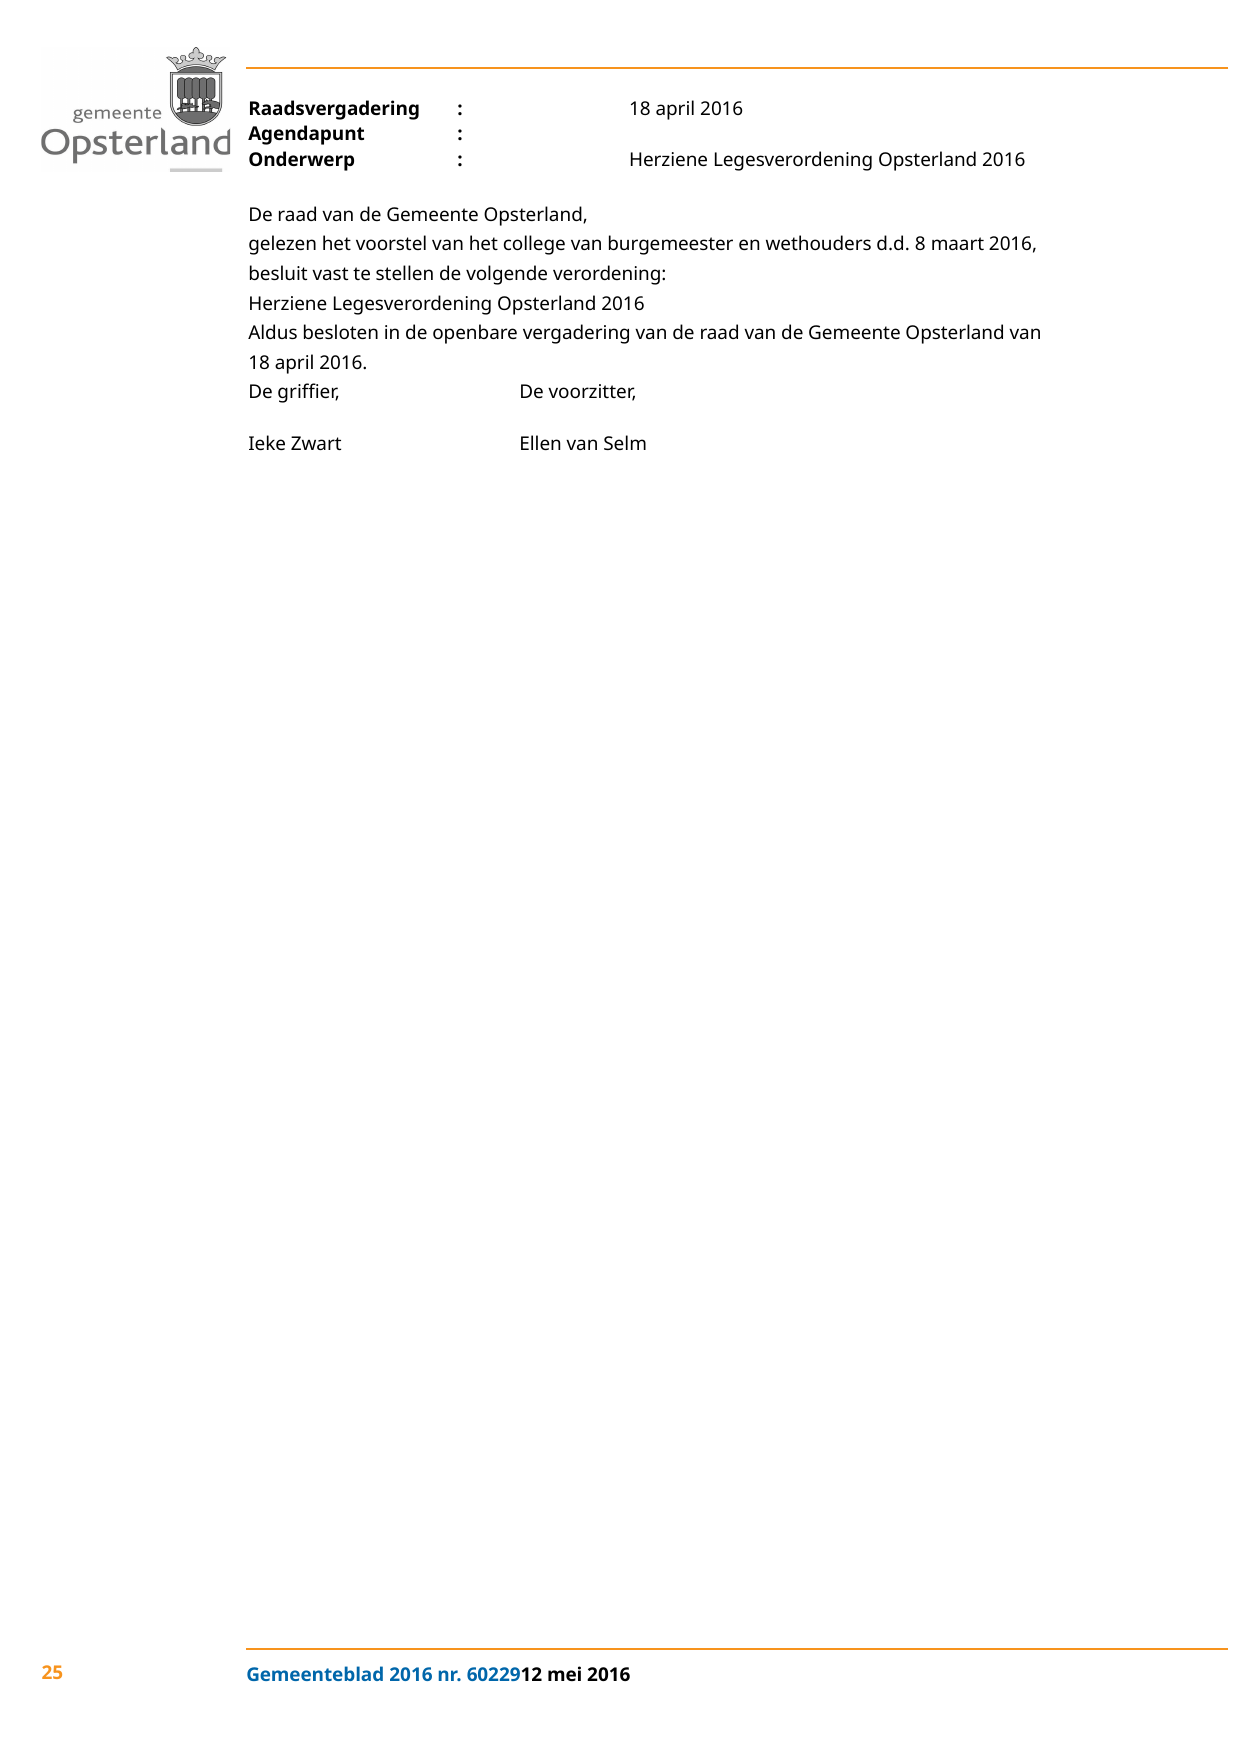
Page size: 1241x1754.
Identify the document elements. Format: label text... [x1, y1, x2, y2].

picture [41, 47, 231, 172]
table_cell Agendapunt [248, 121, 457, 146]
table_cell [248, 172, 457, 198]
table_cell : [457, 95, 629, 121]
table_header De voorzitter, [519, 379, 1152, 404]
text gelezen het voorstel van het college van burgemeester en wethouders d.d. 8 maart 2016, [248, 231, 1152, 256]
text De raad van de Gemeente Opsterland, [248, 201, 1152, 227]
text Aldus besloten in de openbare vergadering van de raad van de Gemeente Opsterland van 18 april 2016. [248, 319, 1152, 374]
table_cell Raadsvergadering [248, 95, 457, 121]
table_cell [629, 121, 1152, 146]
table_cell Onderwerp [248, 146, 457, 172]
table_cell [457, 172, 629, 198]
table_cell 18 april 2016 [629, 95, 1152, 121]
table_cell : [457, 121, 629, 146]
table_cell [629, 172, 1152, 198]
table_cell Ieke Zwart [248, 430, 519, 456]
text besluit vast te stellen de volgende verordening: [248, 260, 1152, 286]
table_cell : [457, 146, 629, 172]
table_cell Ellen van Selm [519, 430, 1152, 456]
table_cell [248, 404, 1152, 430]
table_cell Herziene Legesverordening Opsterland 2016 [629, 146, 1152, 172]
table_header De griffier, [248, 379, 519, 404]
text Herziene Legesverordening Opsterland 2016 [248, 290, 1152, 315]
